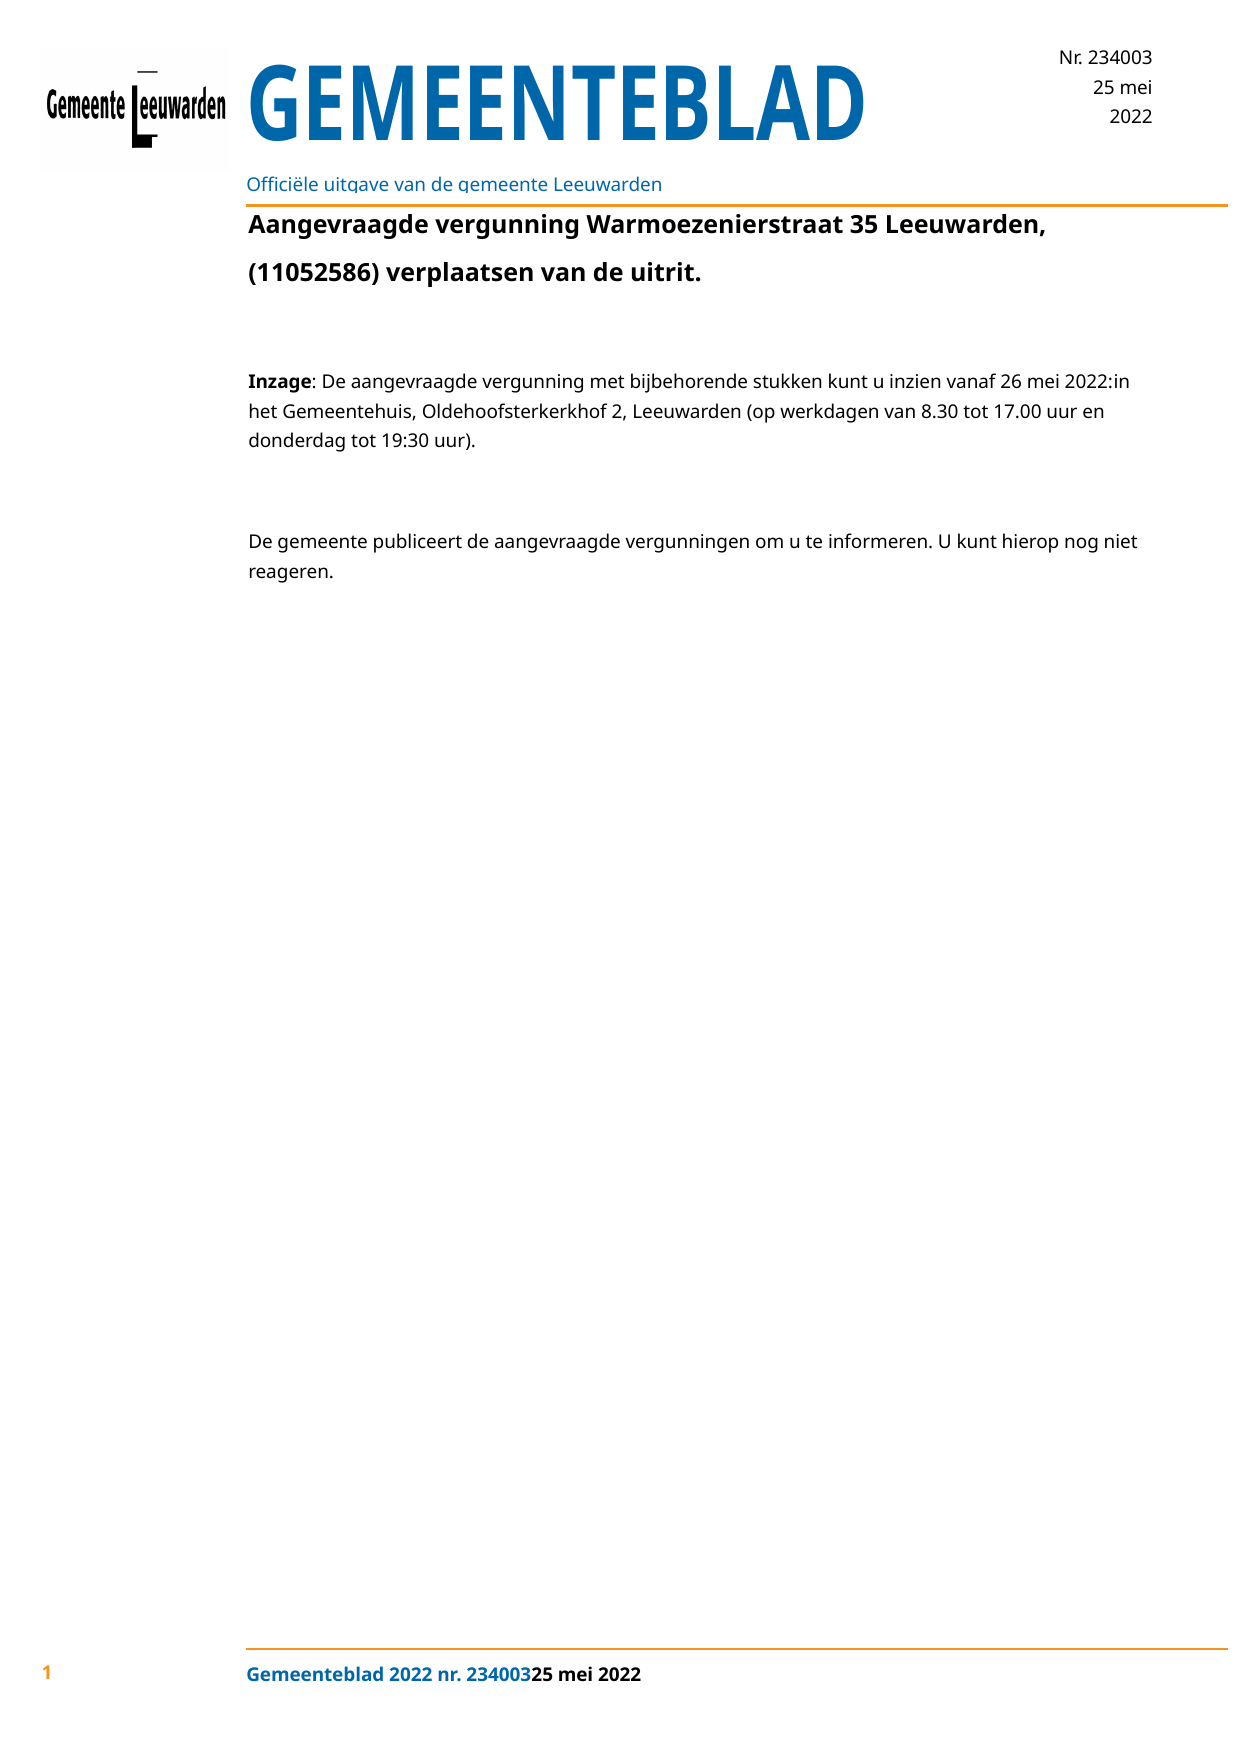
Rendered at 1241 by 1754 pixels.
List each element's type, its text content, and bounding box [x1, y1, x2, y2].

picture [41, 47, 231, 172]
text De gemeente publiceert de aangevraagde vergunningen om u te informeren. U kunt hierop nog niet reageren. [248, 528, 1152, 584]
text Aangevraagde vergunning Warmoezenierstraat 35 Leeuwarden, (11052586) verplaatsen van de uitrit. [248, 207, 1152, 288]
text Inzage: De aangevraagde vergunning met bijbehorende stukken kunt u inzien vanaf 26 mei 2022:in het Gemeentehuis, Oldehoofsterkerkhof 2, Leeuwarden (op werkdagen van 8.30 tot 17.00 uur en donderdag tot 19:30 uur). [248, 368, 1152, 453]
